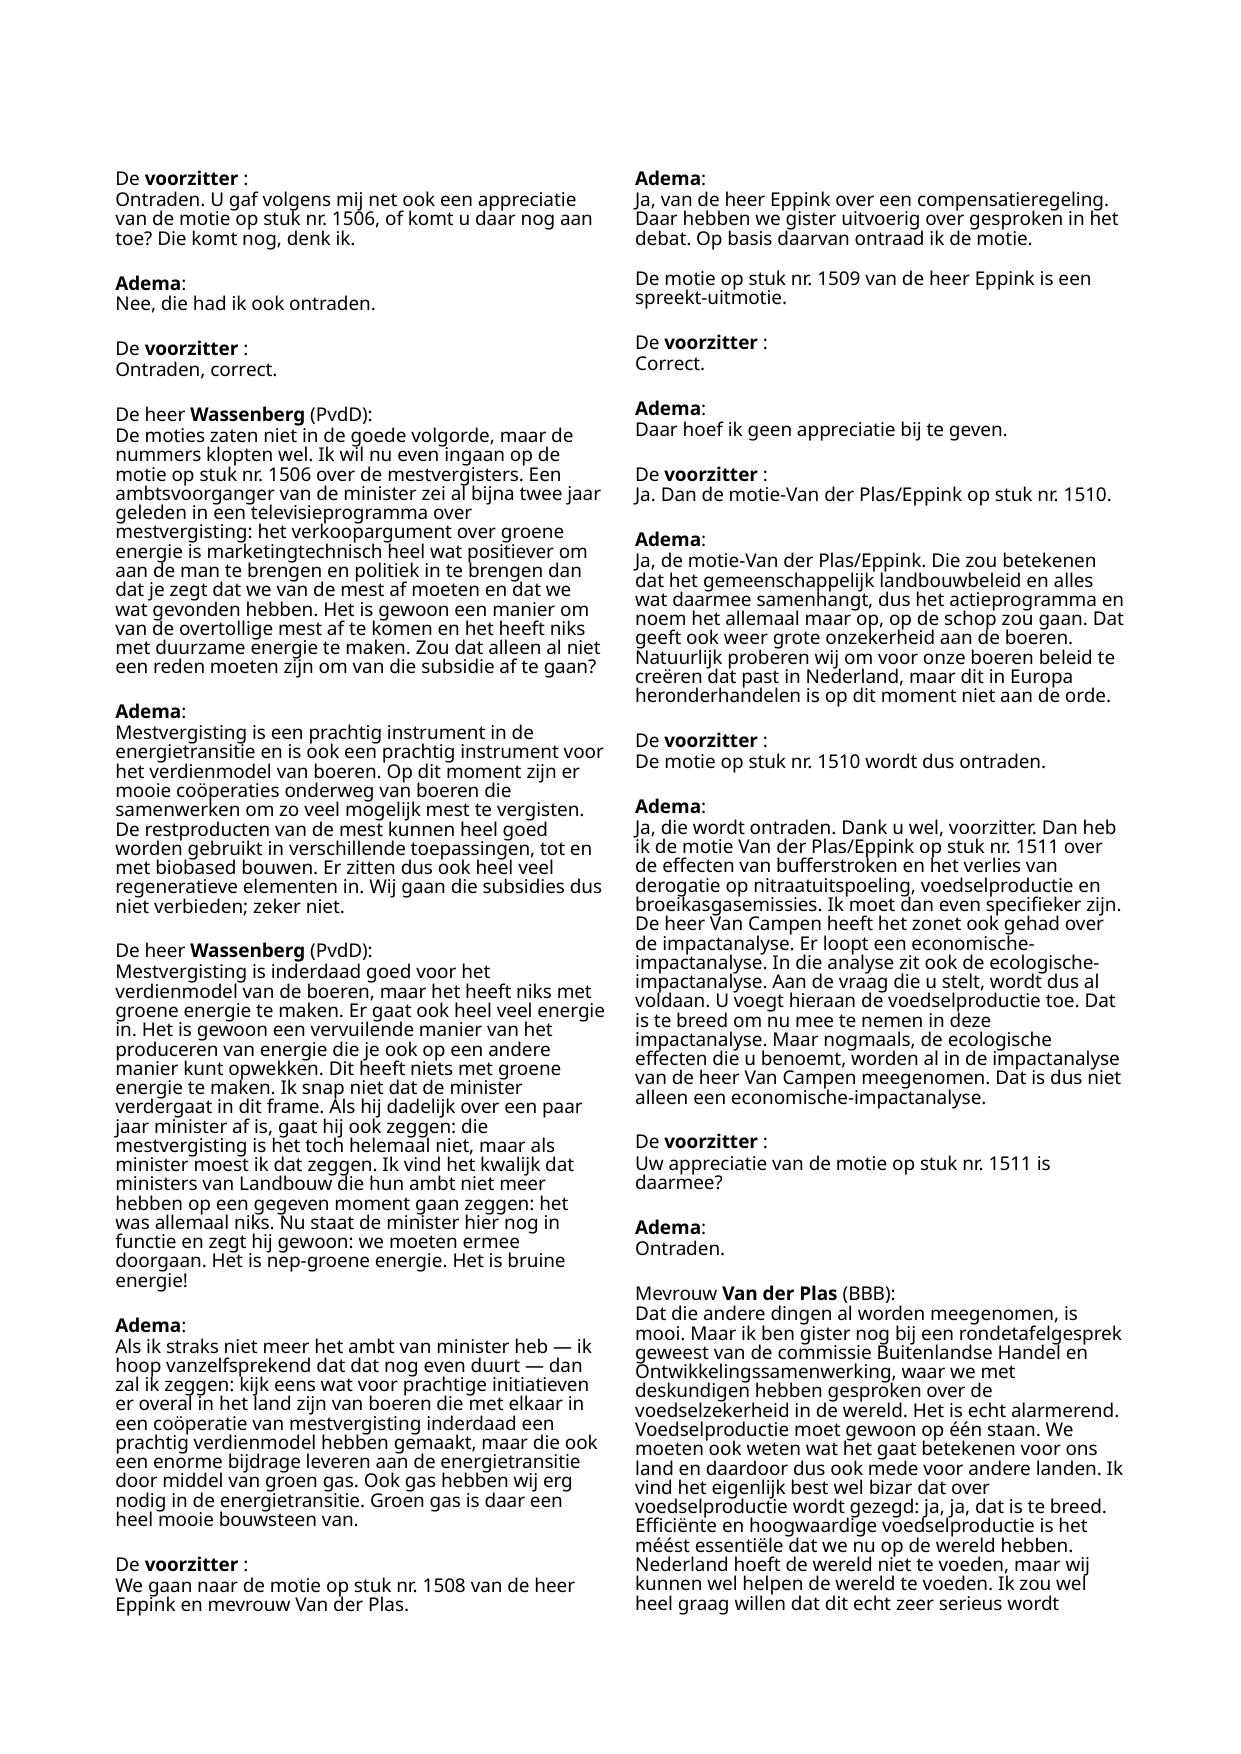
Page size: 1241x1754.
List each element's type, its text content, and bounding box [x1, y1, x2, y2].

text De motie op stuk nr. 1509 van de heer Eppink is een spreekt-uitmotie. [635, 270, 1125, 308]
text Adema: [635, 527, 1125, 552]
text Dat die andere dingen al worden meegenomen, is mooi. Maar ik ben gister nog bij een rondetafelgesprek geweest van de commissie Buitenlandse Handel en Ontwikkelingssamenwerking, waar we met deskundigen hebben gesproken over de voedselzekerheid in de wereld. Het is echt alarmerend. Voedselproductie moet gewoon op één staan. We moeten ook weten wat het gaat betekenen voor ons land en daardoor dus ook mede voor andere landen. Ik vind het eigenlijk best wel bizar dat over voedselproductie wordt gezegd: ja, ja, dat is te breed. Efficiënte en hoogwaardige voedselproductie is het méést essentiële dat we nu op de wereld hebben. Nederland hoeft de wereld niet te voeden, maar wij kunnen wel helpen de wereld te voeden. Ik zou wel heel graag willen dat dit echt zeer serieus wordt [635, 1305, 1125, 1614]
text Adema: [115, 270, 605, 295]
text De voorzitter : [115, 336, 605, 361]
text De motie op stuk nr. 1510 wordt dus ontraden. [635, 753, 1125, 772]
text Ja. Dan de motie-Van der Plas/Eppink op stuk nr. 1510. [635, 486, 1125, 506]
text Adema: [635, 793, 1125, 819]
text Ja, die wordt ontraden. Dank u wel, voorzitter. Dan heb ik de motie Van der Plas/Eppink op stuk nr. 1511 over de effecten van bufferstroken en het verlies van derogatie op nitraatuitspoeling, voedselproductie en broeikasgasemissies. Ik moet dan even specifieker zijn. De heer Van Campen heeft het zonet ook gehad over de impactanalyse. Er loopt een economische-impactanalyse. In die analyse zit ook de ecologische-impactanalyse. Aan de vraag die u stelt, wordt dus al voldaan. U voegt hieraan de voedselproductie toe. Dat is te breed om nu mee te nemen in deze impactanalyse. Maar nogmaals, de ecologische effecten die u benoemt, worden al in de impactanalyse van de heer Van Campen meegenomen. Dat is dus niet alleen een economische-impactanalyse. [635, 819, 1125, 1108]
text Ja, van de heer Eppink over een compensatieregeling. Daar hebben we gister uitvoerig over gesproken in het debat. Op basis daarvan ontraad ik de motie. [635, 191, 1125, 249]
text De voorzitter : [115, 1551, 605, 1577]
text De voorzitter : [635, 329, 1125, 355]
text Daar hoef ik geen appreciatie bij te geven. [635, 421, 1125, 440]
text De voorzitter : [635, 1129, 1125, 1154]
text De voorzitter : [635, 727, 1125, 753]
text Mestvergisting is een prachtig instrument in de energietransitie en is ook een prachtig instrument voor het verdienmodel van boeren. Op dit moment zijn er mooie coöperaties onderweg van boeren die samenwerken om zo veel mogelijk mest te vergisten. De restproducten van de mest kunnen heel goed worden gebruikt in verschillende toepassingen, tot en met biobased bouwen. Er zitten dus ook heel veel regeneratieve elementen in. Wij gaan die subsidies dus niet verbieden; zeker niet. [115, 724, 605, 917]
text Adema: [115, 698, 605, 724]
text Adema: [635, 1214, 1125, 1239]
text De heer Wassenberg (PvdD): [115, 938, 605, 963]
text Uw appreciatie van de motie op stuk nr. 1511 is daarmee? [635, 1154, 1125, 1193]
text Mevrouw Van der Plas (BBB): [635, 1280, 1125, 1305]
text We gaan naar de motie op stuk nr. 1508 van de heer Eppink en mevrouw Van der Plas. [115, 1577, 605, 1615]
text Ja, de motie-Van der Plas/Eppink. Die zou betekenen dat het gemeenschappelijk landbouwbeleid en alles wat daarmee samenhangt, dus het actieprogramma en noem het allemaal maar op, op de schop zou gaan. Dat geeft ook weer grote onzekerheid aan de boeren. Natuurlijk proberen wij om voor onze boeren beleid te creëren dat past in Nederland, maar dit in Europa heronderhandelen is op dit moment niet aan de orde. [635, 552, 1125, 706]
text De voorzitter : [115, 165, 605, 191]
text Adema: [635, 165, 1125, 191]
text Nee, die had ik ook ontraden. [115, 295, 605, 315]
text Ontraden, correct. [115, 361, 605, 381]
text De moties zaten niet in de goede volgorde, maar de nummers klopten wel. Ik wil nu even ingaan op de motie op stuk nr. 1506 over de mestvergisters. Een ambtsvoorganger van de minister zei al bijna twee jaar geleden in een televisieprogramma over mestvergisting: het verkoopargument over groene energie is marketingtechnisch heel wat positiever om aan de man te brengen en politiek in te brengen dan dat je zegt dat we van de mest af moeten en dat we wat gevonden hebben. Het is gewoon een manier om van de overtollige mest af te komen en het heeft niks met duurzame energie te maken. Zou dat alleen al niet een reden moeten zijn om van die subsidie af te gaan? [115, 427, 605, 678]
text Als ik straks niet meer het ambt van minister heb — ik hoop vanzelfsprekend dat dat nog even duurt — dan zal ik zeggen: kijk eens wat voor prachtige initiatieven er overal in het land zijn van boeren die met elkaar in een coöperatie van mestvergisting inderdaad een prachtig verdienmodel hebben gemaakt, maar die ook een enorme bijdrage leveren aan de energietransitie door middel van groen gas. Ook gas hebben wij erg nodig in de energietransitie. Groen gas is daar een heel mooie bouwsteen van. [115, 1338, 605, 1530]
text Ontraden. U gaf volgens mij net ook een appreciatie van de motie op stuk nr. 1506, of komt u daar nog aan toe? Die komt nog, denk ik. [115, 191, 605, 249]
text De heer Wassenberg (PvdD): [115, 401, 605, 427]
text Adema: [115, 1312, 605, 1338]
text De voorzitter : [635, 461, 1125, 486]
text Correct. [635, 355, 1125, 374]
text Ontraden. [635, 1239, 1125, 1259]
text Adema: [635, 395, 1125, 421]
text Mestvergisting is inderdaad goed voor het verdienmodel van de boeren, maar het heeft niks met groene energie te maken. Er gaat ook heel veel energie in. Het is gewoon een vervuilende manier van het produceren van energie die je ook op een andere manier kunt opwekken. Dit heeft niets met groene energie te maken. Ik snap niet dat de minister verdergaat in dit frame. Als hij dadelijk over een paar jaar minister af is, gaat hij ook zeggen: die mestvergisting is het toch helemaal niet, maar als minister moest ik dat zeggen. Ik vind het kwalijk dat ministers van Landbouw die hun ambt niet meer hebben op een gegeven moment gaan zeggen: het was allemaal niks. Nu staat de minister hier nog in functie en zegt hij gewoon: we moeten ermee doorgaan. Het is nep-groene energie. Het is bruine energie! [115, 963, 605, 1291]
